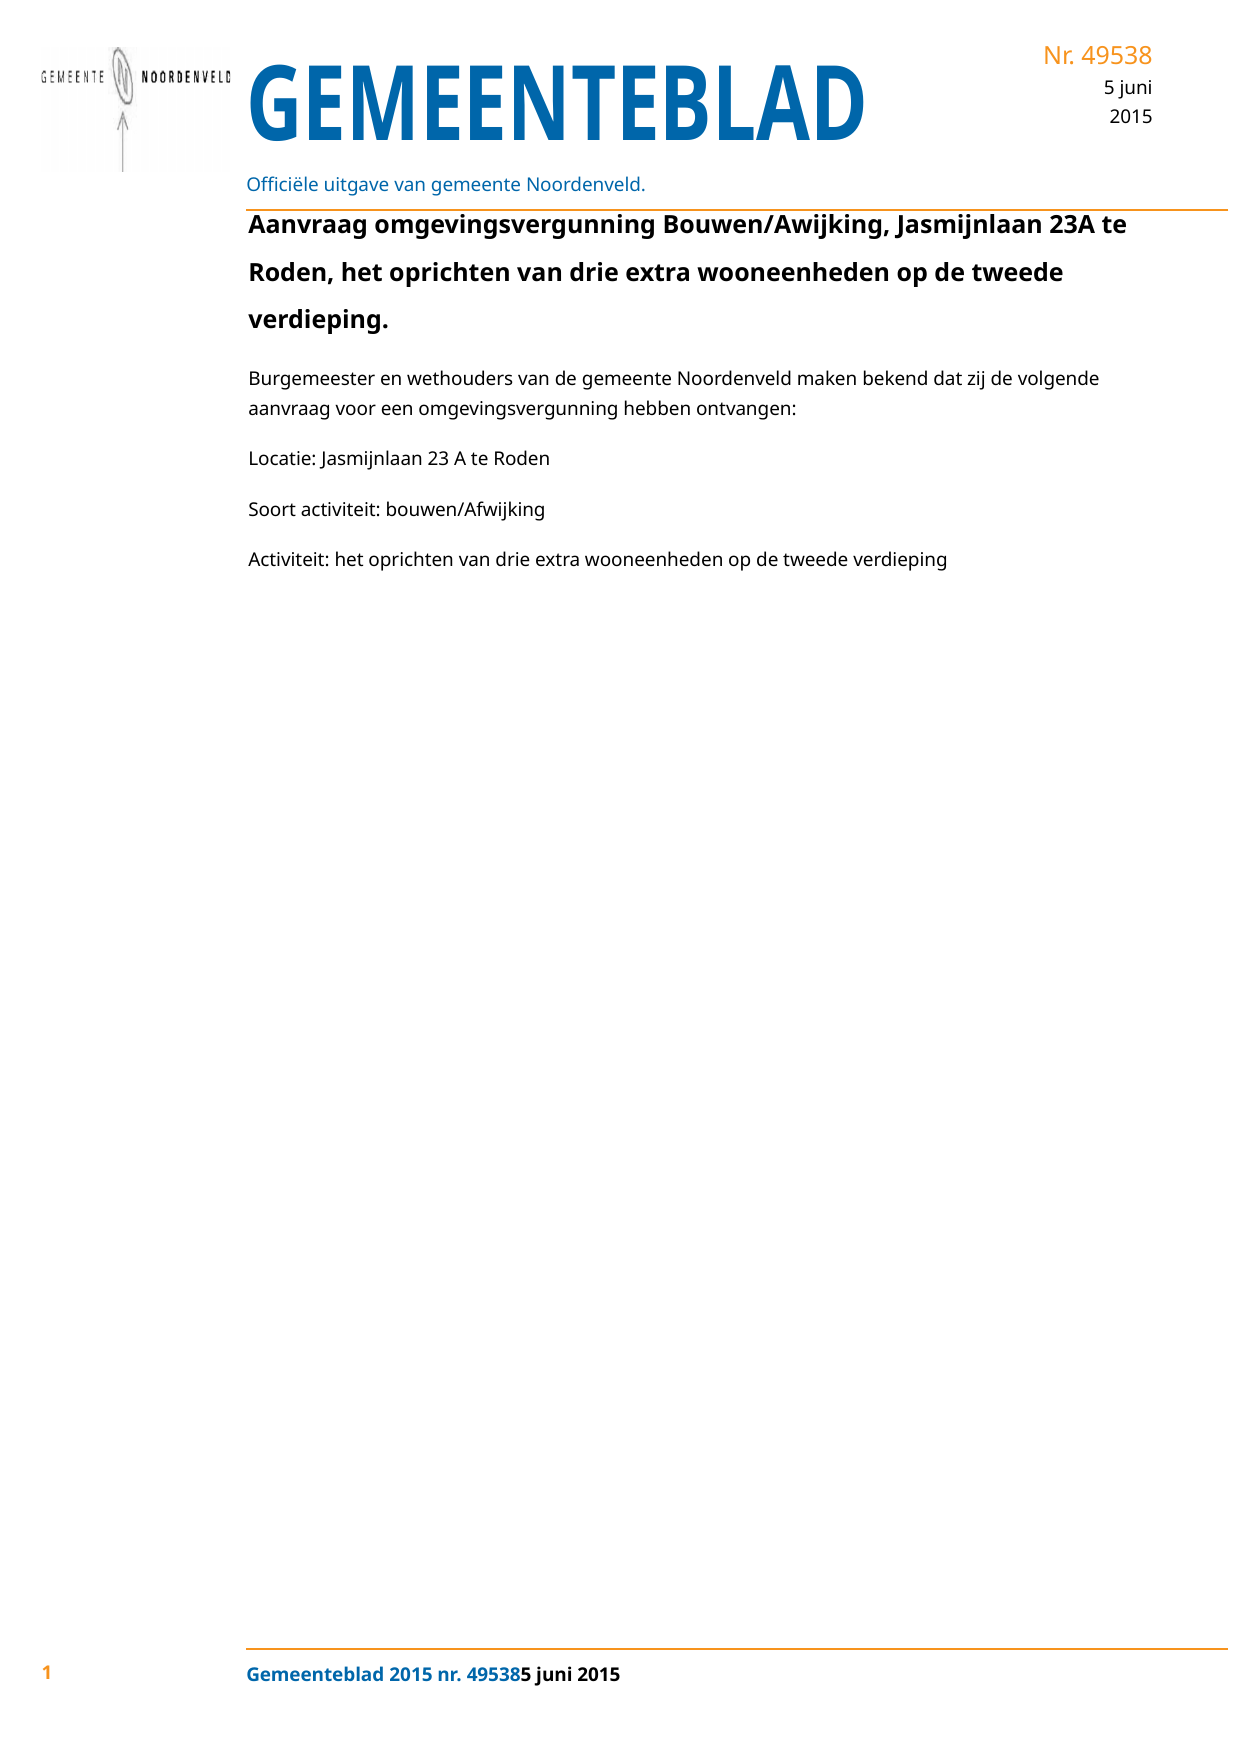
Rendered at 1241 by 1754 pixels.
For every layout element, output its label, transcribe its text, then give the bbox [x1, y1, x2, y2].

text Burgemeester en wethouders van de gemeente Noordenveld maken bekend dat zij de volgende aanvraag voor een omgevingsvergunning hebben ontvangen: [248, 366, 1152, 421]
picture [41, 47, 231, 172]
text Locatie: Jasmijnlaan 23 A te Roden [248, 446, 1152, 471]
text Activiteit: het oprichten van drie extra wooneenheden op de tweede verdieping [248, 546, 1152, 572]
text Soort activiteit: bouwen/Afwijking [248, 496, 1152, 522]
text Aanvraag omgevingsvergunning Bouwen/Awijking, Jasmijnlaan 23A te Roden, het oprichten van drie extra wooneenheden op de tweede verdieping. [248, 211, 1152, 336]
